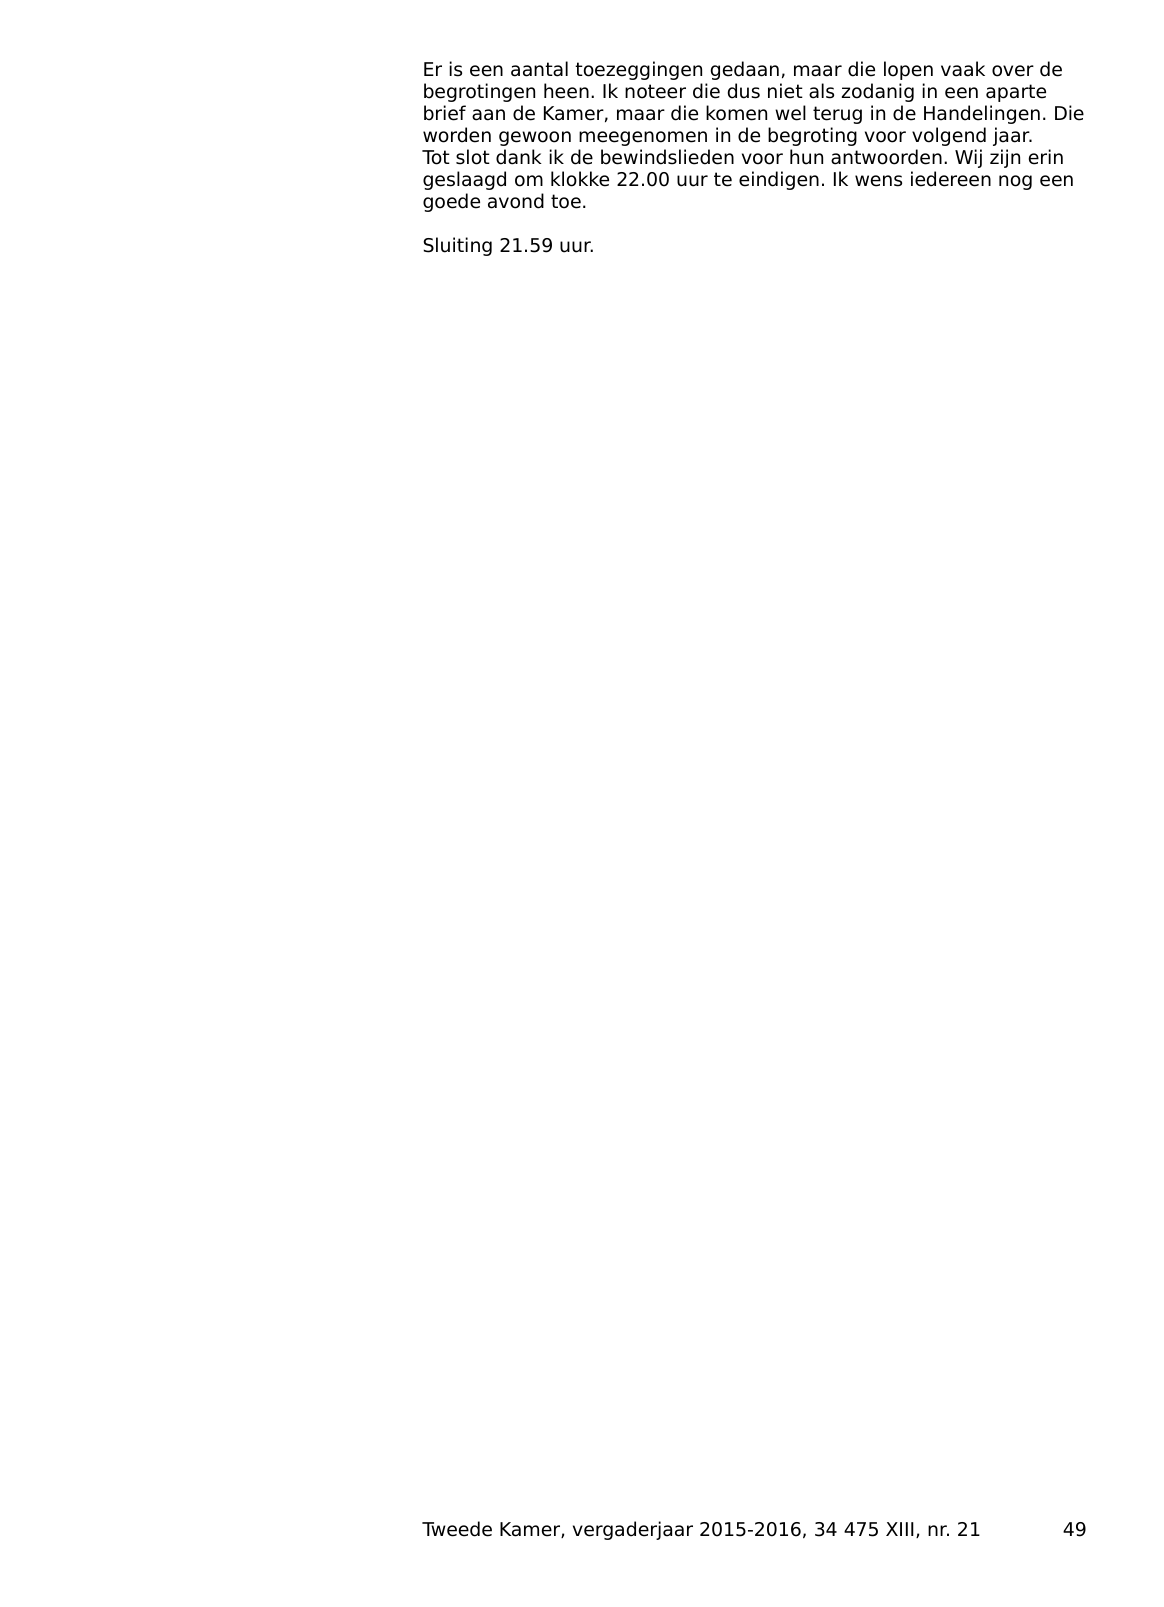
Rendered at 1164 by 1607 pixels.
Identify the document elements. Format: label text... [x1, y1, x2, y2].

text Tot slot dank ik de bewindslieden voor hun antwoorden. Wij zijn erin geslaagd om klokke 22.00 uur te eindigen. Ik wens iedereen nog een goede avond toe. [422, 147, 1087, 213]
text Sluiting 21.59 uur. [422, 235, 1087, 257]
text Er is een aantal toezeggingen gedaan, maar die lopen vaak over de begrotingen heen. Ik noteer die dus niet als zodanig in een aparte brief aan de Kamer, maar die komen wel terug in de Handelingen. Die worden gewoon meegenomen in de begroting voor volgend jaar. [422, 59, 1087, 147]
